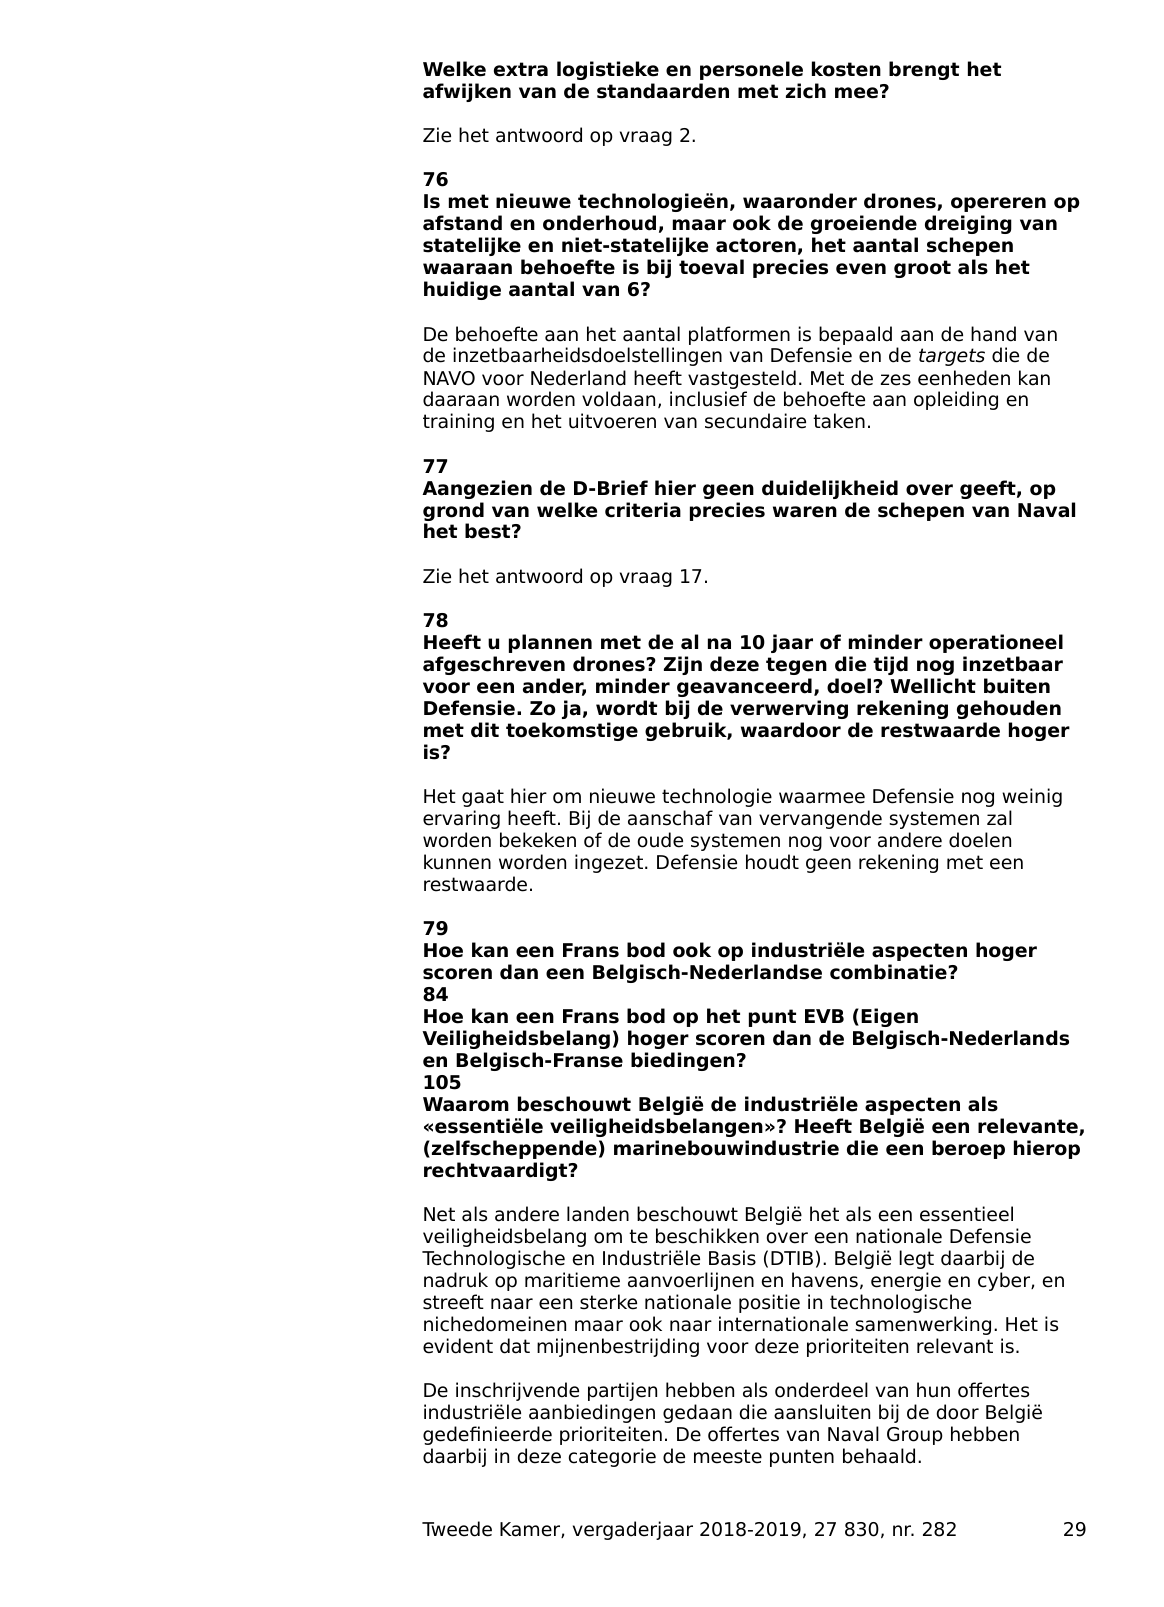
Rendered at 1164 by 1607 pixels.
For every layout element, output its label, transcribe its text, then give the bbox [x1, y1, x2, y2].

text 78 [422, 610, 1087, 632]
text Aangezien de D-Brief hier geen duidelijkheid over geeft, op grond van welke criteria precies waren de schepen van Naval het best? [422, 477, 1087, 543]
text 76 [422, 169, 1087, 191]
text Waarom beschouwt België de industriële aspecten als «essentiële veiligheidsbelangen»? Heeft België een relevante, (zelfscheppende) marinebouwindustrie die een beroep hierop rechtvaardigt? [422, 1094, 1087, 1182]
text Welke extra logistieke en personele kosten brengt het afwijken van de standaarden met zich mee? [422, 59, 1087, 103]
text Hoe kan een Frans bod ook op industriële aspecten hoger scoren dan een Belgisch-Nederlandse combinatie? [422, 940, 1087, 984]
text De behoefte aan het aantal platformen is bepaald aan de hand van de inzetbaarheidsdoelstellingen van Defensie en de targets die de NAVO voor Nederland heeft vastgesteld. Met de zes eenheden kan daaraan worden voldaan, inclusief de behoefte aan opleiding en training en het uitvoeren van secundaire taken. [422, 323, 1087, 433]
text Heeft u plannen met de al na 10 jaar of minder operationeel afgeschreven drones? Zijn deze tegen die tijd nog inzetbaar voor een ander, minder geavanceerd, doel? Wellicht buiten Defensie. Zo ja, wordt bij de verwerving rekening gehouden met dit toekomstige gebruik, waardoor de restwaarde hoger is? [422, 632, 1087, 764]
text Is met nieuwe technologieën, waaronder drones, opereren op afstand en onderhoud, maar ook de groeiende dreiging van statelijke en niet-statelijke actoren, het aantal schepen waaraan behoefte is bij toeval precies even groot als het huidige aantal van 6? [422, 191, 1087, 301]
text Zie het antwoord op vraag 2. [422, 125, 1087, 147]
text Het gaat hier om nieuwe technologie waarmee Defensie nog weinig ervaring heeft. Bij de aanschaf van vervangende systemen zal worden bekeken of de oude systemen nog voor andere doelen kunnen worden ingezet. Defensie houdt geen rekening met een restwaarde. [422, 786, 1087, 896]
text 84 [422, 984, 1087, 1006]
text 105 [422, 1072, 1087, 1094]
text 79 [422, 918, 1087, 940]
text Zie het antwoord op vraag 17. [422, 566, 1087, 588]
text Hoe kan een Frans bod op het punt EVB (Eigen Veiligheidsbelang) hoger scoren dan de Belgisch-Nederlands en Belgisch-Franse biedingen? [422, 1006, 1087, 1072]
text Net als andere landen beschouwt België het als een essentieel veiligheidsbelang om te beschikken over een nationale Defensie Technologische en Industriële Basis (DTIB). België legt daarbij de nadruk op maritieme aanvoerlijnen en havens, energie en cyber, en streeft naar een sterke nationale positie in technologische nichedomeinen maar ook naar internationale samenwerking. Het is evident dat mijnenbestrijding voor deze prioriteiten relevant is. [422, 1204, 1087, 1358]
text 77 [422, 456, 1087, 477]
text De inschrijvende partijen hebben als onderdeel van hun offertes industriële aanbiedingen gedaan die aansluiten bij de door België gedefinieerde prioriteiten. De offertes van Naval Group hebben daarbij in deze categorie de meeste punten behaald. [422, 1380, 1087, 1468]
